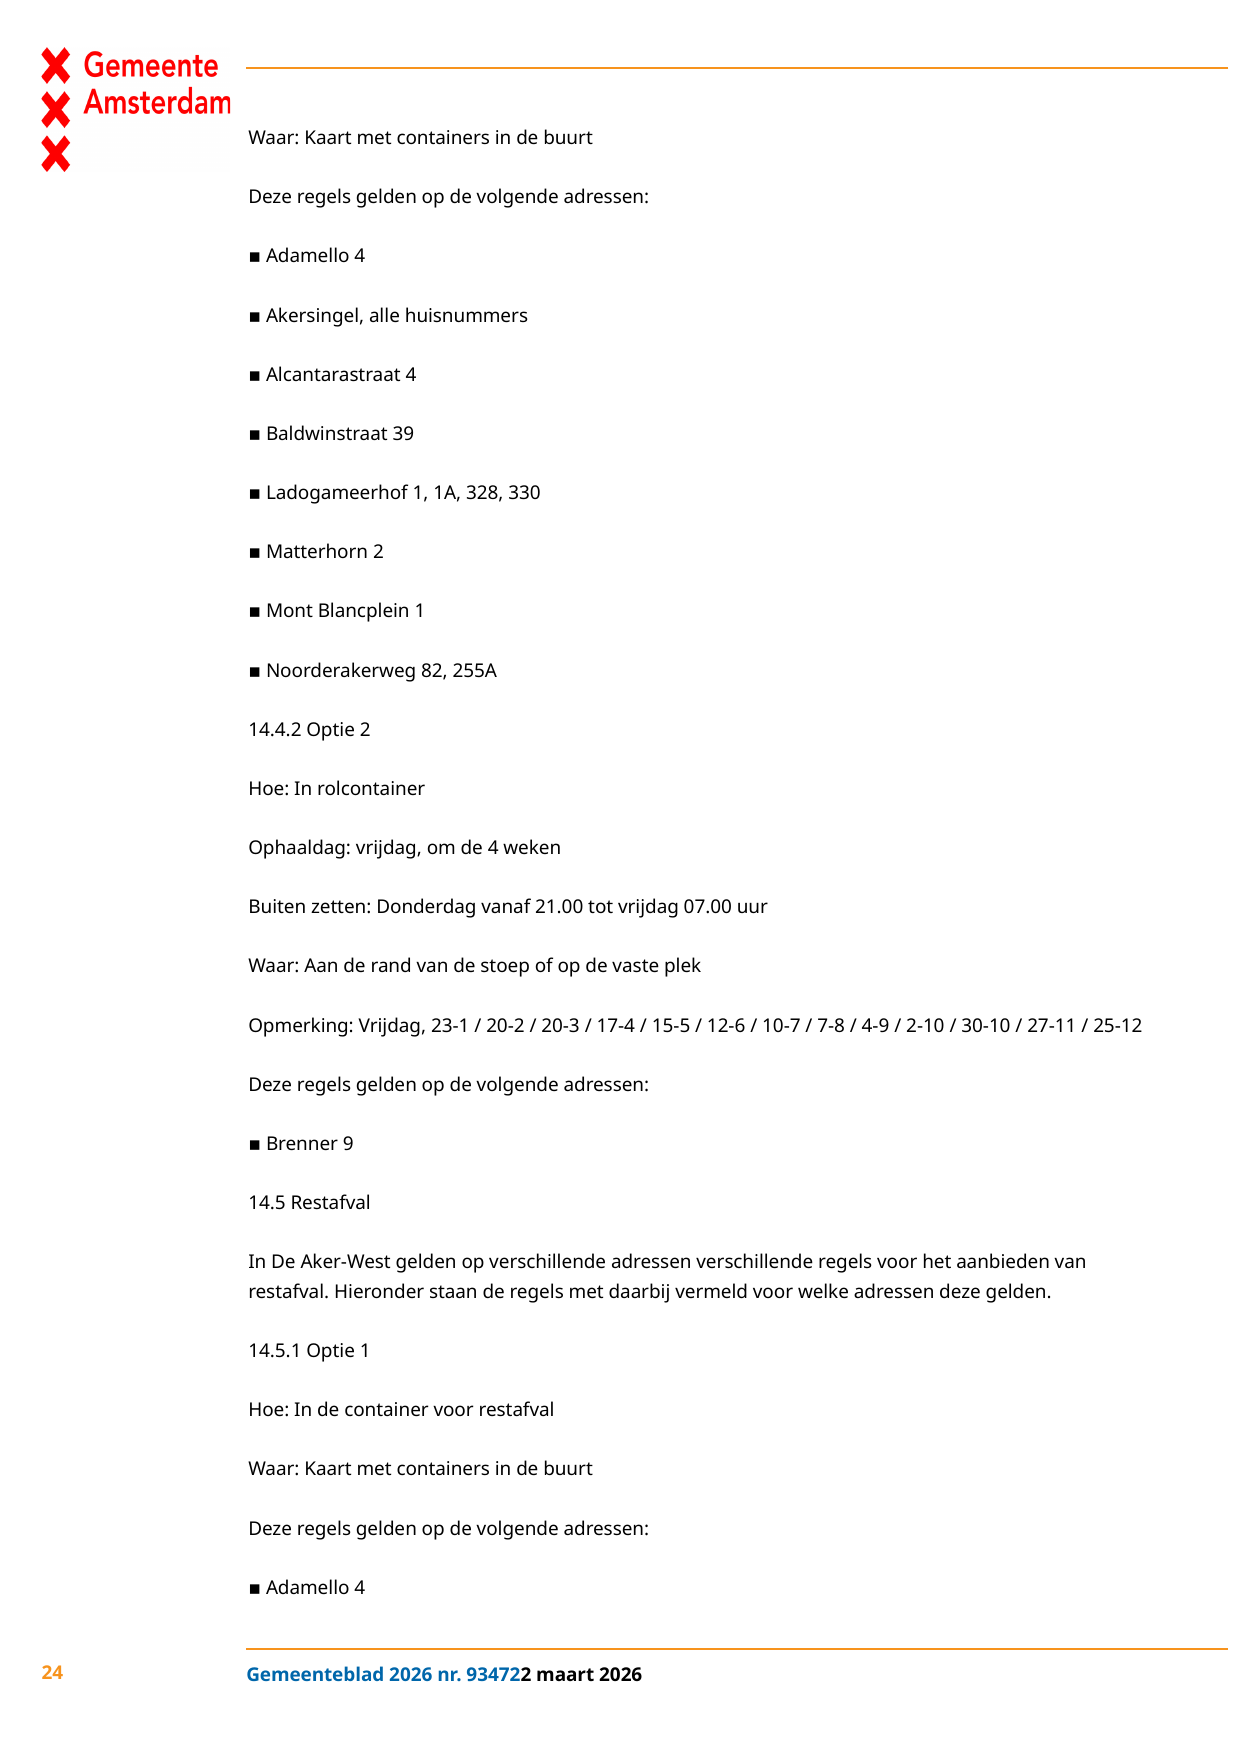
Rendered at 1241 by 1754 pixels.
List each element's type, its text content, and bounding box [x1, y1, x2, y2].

text ▪ Ladogameerhof 1, 1A, 328, 330 [248, 479, 1152, 505]
text Hoe: In de container voor restafval [248, 1396, 1152, 1422]
text Deze regels gelden op de volgende adressen: [248, 183, 1152, 209]
text Ophaaldag: vrijdag, om de 4 weken [248, 834, 1152, 860]
text ▪ Mont Blancplein 1 [248, 598, 1152, 623]
text ▪ Baldwinstraat 39 [248, 420, 1152, 446]
text Hoe: In rolcontainer [248, 775, 1152, 801]
text 14.4.2 Optie 2 [248, 716, 1152, 742]
text ▪ Adamello 4 [248, 1574, 1152, 1600]
text Deze regels gelden op de volgende adressen: [248, 1515, 1152, 1541]
text Opmerking: Vrijdag, 23-1 / 20-2 / 20-3 / 17-4 / 15-5 / 12-6 / 10-7 / 7-8 / 4-9 / 2-10 / 30-10 / 27-11 / 25-12 [248, 1012, 1152, 1038]
text Buiten zetten: Donderdag vanaf 21.00 tot vrijdag 07.00 uur [248, 893, 1152, 919]
text Waar: Kaart met containers in de buurt [248, 1456, 1152, 1481]
text Waar: Aan de rand van de stoep of op de vaste plek [248, 953, 1152, 978]
text 14.5 Restafval [248, 1189, 1152, 1215]
text ▪ Noorderakerweg 82, 255A [248, 657, 1152, 683]
text ▪ Alcantarastraat 4 [248, 361, 1152, 387]
text ▪ Brenner 9 [248, 1130, 1152, 1156]
text ▪ Akersingel, alle huisnummers [248, 302, 1152, 328]
text 14.5.1 Optie 1 [248, 1337, 1152, 1363]
picture [41, 47, 231, 172]
text Waar: Kaart met containers in de buurt [248, 124, 1152, 150]
text In De Aker-West gelden op verschillende adressen verschillende regels voor het aanbieden van restafval. Hieronder staan de regels met daarbij vermeld voor welke adressen deze gelden. [248, 1248, 1152, 1304]
text ▪ Matterhorn 2 [248, 538, 1152, 564]
text ▪ Adamello 4 [248, 243, 1152, 268]
text Deze regels gelden op de volgende adressen: [248, 1071, 1152, 1097]
